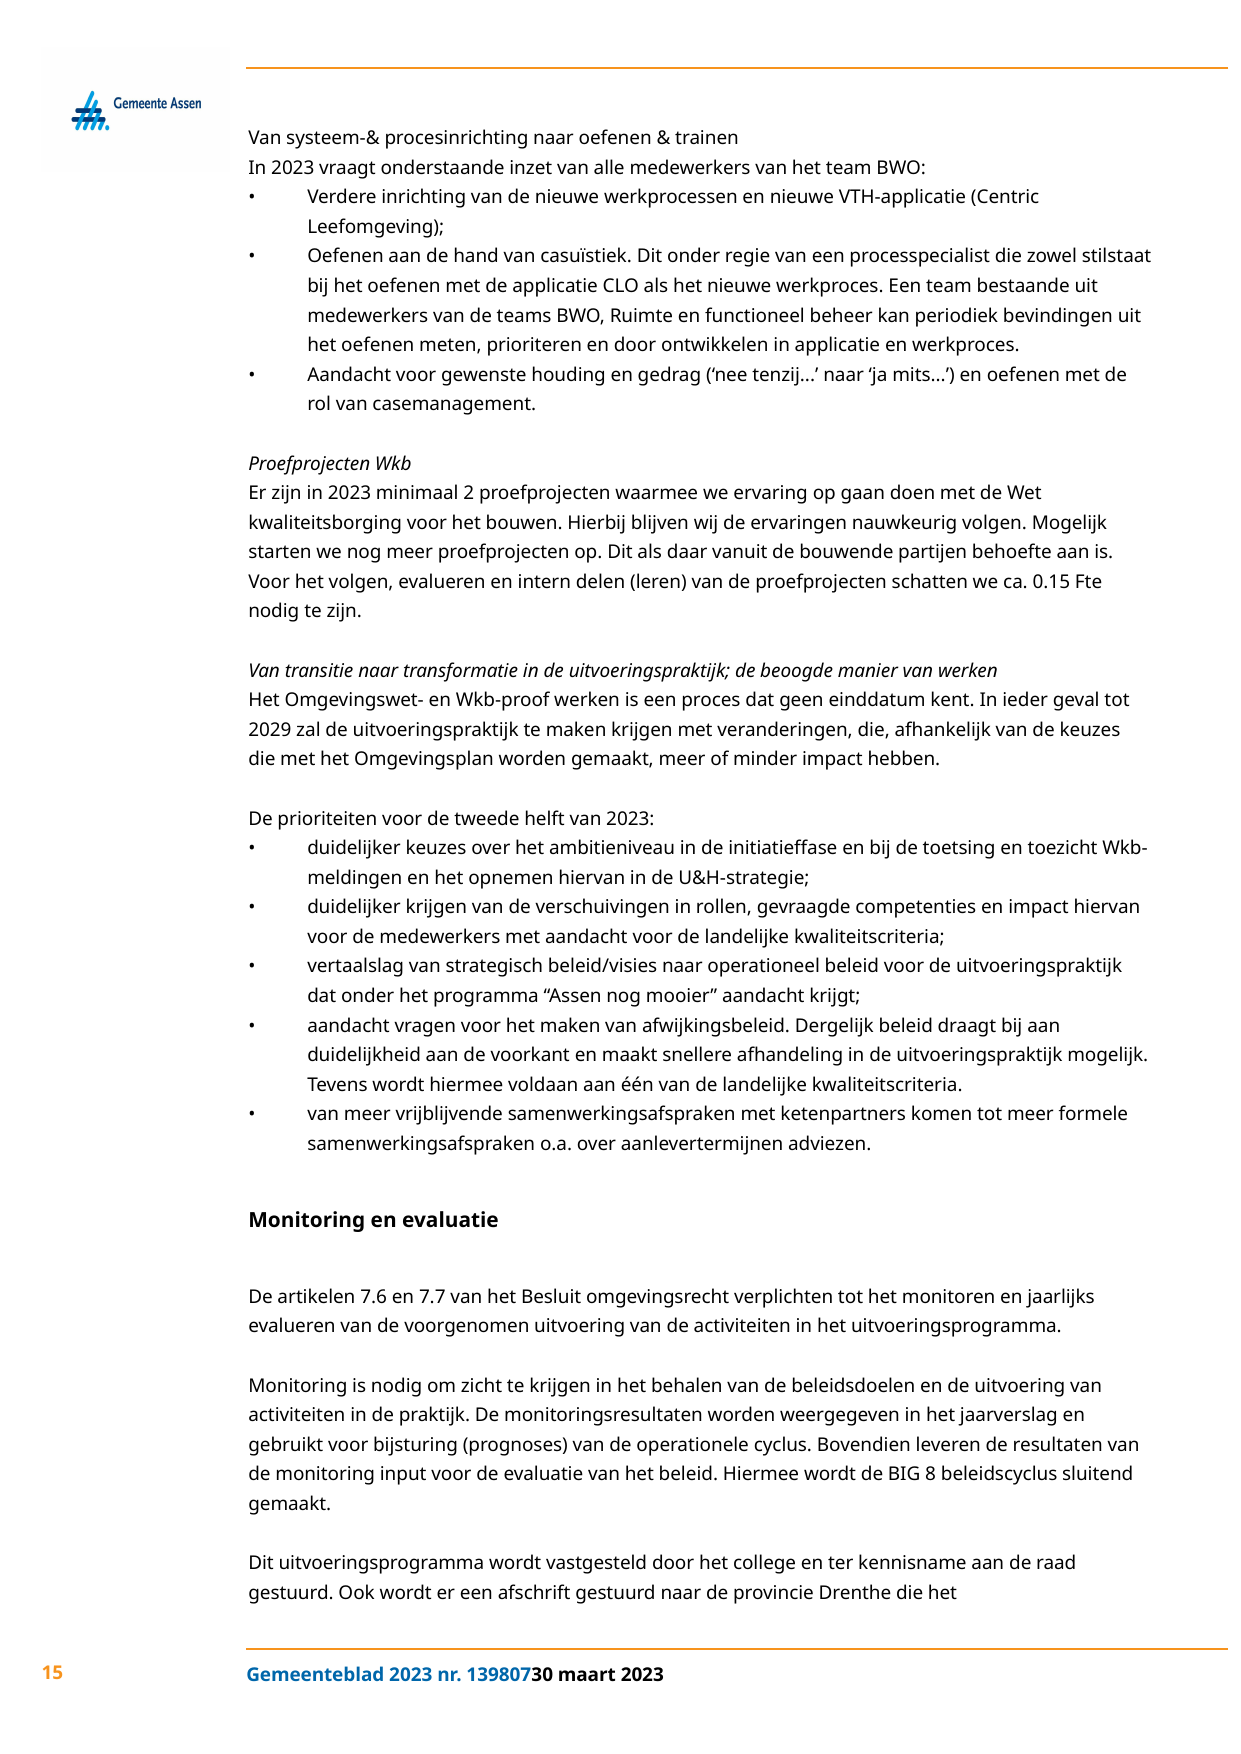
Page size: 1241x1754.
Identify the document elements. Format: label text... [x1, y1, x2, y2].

text Het Omgevingswet- en Wkb-proof werken is een proces dat geen einddatum kent. In ieder geval tot 2029 zal de uitvoeringspraktijk te maken krijgen met veranderingen, die, afhankelijk van de keuzes die met het Omgevingsplan worden gemaakt, meer of minder impact hebben. [248, 686, 1152, 771]
text Van transitie naar transformatie in de uitvoeringspraktijk; de beoogde manier van werken [248, 657, 1152, 683]
text Monitoring en evaluatie [248, 1205, 1152, 1234]
text De prioriteiten voor de tweede helft van 2023: [248, 805, 1152, 831]
text Er zijn in 2023 minimaal 2 proefprojecten waarmee we ervaring op gaan doen met de Wet kwaliteitsborging voor het bouwen. Hierbij blijven wij de ervaringen nauwkeurig volgen. Mogelijk starten we nog meer proefprojecten op. Dit als daar vanuit de bouwende partijen behoefte aan is. [248, 479, 1152, 564]
list Verdere inrichting van de nieuwe werkprocessen en nieuwe VTH-applicatie (Centric Leefomgeving); [248, 183, 1152, 239]
list Aandacht voor gewenste houding en gedrag (‘nee tenzij...’ naar ‘ja mits...’) en oefenen met de rol van casemanagement. [248, 361, 1152, 416]
list Oefenen aan de hand van casuïstiek. Dit onder regie van een processpecialist die zowel stilstaat bij het oefenen met de applicatie CLO als het nieuwe werkproces. Een team bestaande uit medewerkers van de teams BWO, Ruimte en functioneel beheer kan periodiek bevindingen uit het oefenen meten, prioriteren en door ontwikkelen in applicatie en werkproces. [248, 243, 1152, 357]
picture [41, 47, 231, 172]
list duidelijker keuzes over het ambitieniveau in de initiatieffase en bij de toetsing en toezicht Wkb-meldingen en het opnemen hiervan in de U&H-strategie; [248, 834, 1152, 890]
text De artikelen 7.6 en 7.7 van het Besluit omgevingsrecht verplichten tot het monitoren en jaarlijks evalueren van de voorgenomen uitvoering van de activiteiten in het uitvoeringsprogramma. [248, 1283, 1152, 1338]
list vertaalslag van strategisch beleid/visies naar operationeel beleid voor de uitvoeringspraktijk dat onder het programma “Assen nog mooier” aandacht krijgt; [248, 953, 1152, 1008]
text In 2023 vraagt onderstaande inzet van alle medewerkers van het team BWO: [248, 154, 1152, 180]
text Proefprojecten Wkb [248, 450, 1152, 476]
list duidelijker krijgen van de verschuivingen in rollen, gevraagde competenties en impact hiervan voor de medewerkers met aandacht voor de landelijke kwaliteitscriteria; [248, 893, 1152, 949]
text Van systeem-& procesinrichting naar oefenen & trainen [248, 124, 1152, 150]
text Monitoring is nodig om zicht te krijgen in het behalen van de beleidsdoelen en de uitvoering van activiteiten in de praktijk. De monitoringsresultaten worden weergegeven in het jaarverslag en gebruikt voor bijsturing (prognoses) van de operationele cyclus. Bovendien leveren de resultaten van de monitoring input voor de evaluatie van het beleid. Hiermee wordt de BIG 8 beleidscyclus sluitend gemaakt. [248, 1372, 1152, 1516]
text Dit uitvoeringsprogramma wordt vastgesteld door het college en ter kennisname aan de raad gestuurd. Ook wordt er een afschrift gestuurd naar de provincie Drenthe die het [248, 1549, 1152, 1605]
list aandacht vragen voor het maken van afwijkingsbeleid. Dergelijk beleid draagt bij aan duidelijkheid aan de voorkant en maakt snellere afhandeling in de uitvoeringspraktijk mogelijk. Tevens wordt hiermee voldaan aan één van de landelijke kwaliteitscriteria. [248, 1012, 1152, 1097]
text Voor het volgen, evalueren en intern delen (leren) van de proefprojecten schatten we ca. 0.15 Fte nodig te zijn. [248, 568, 1152, 623]
list van meer vrijblijvende samenwerkingsafspraken met ketenpartners komen tot meer formele samenwerkingsafspraken o.a. over aanlevertermijnen adviezen. [248, 1101, 1152, 1156]
